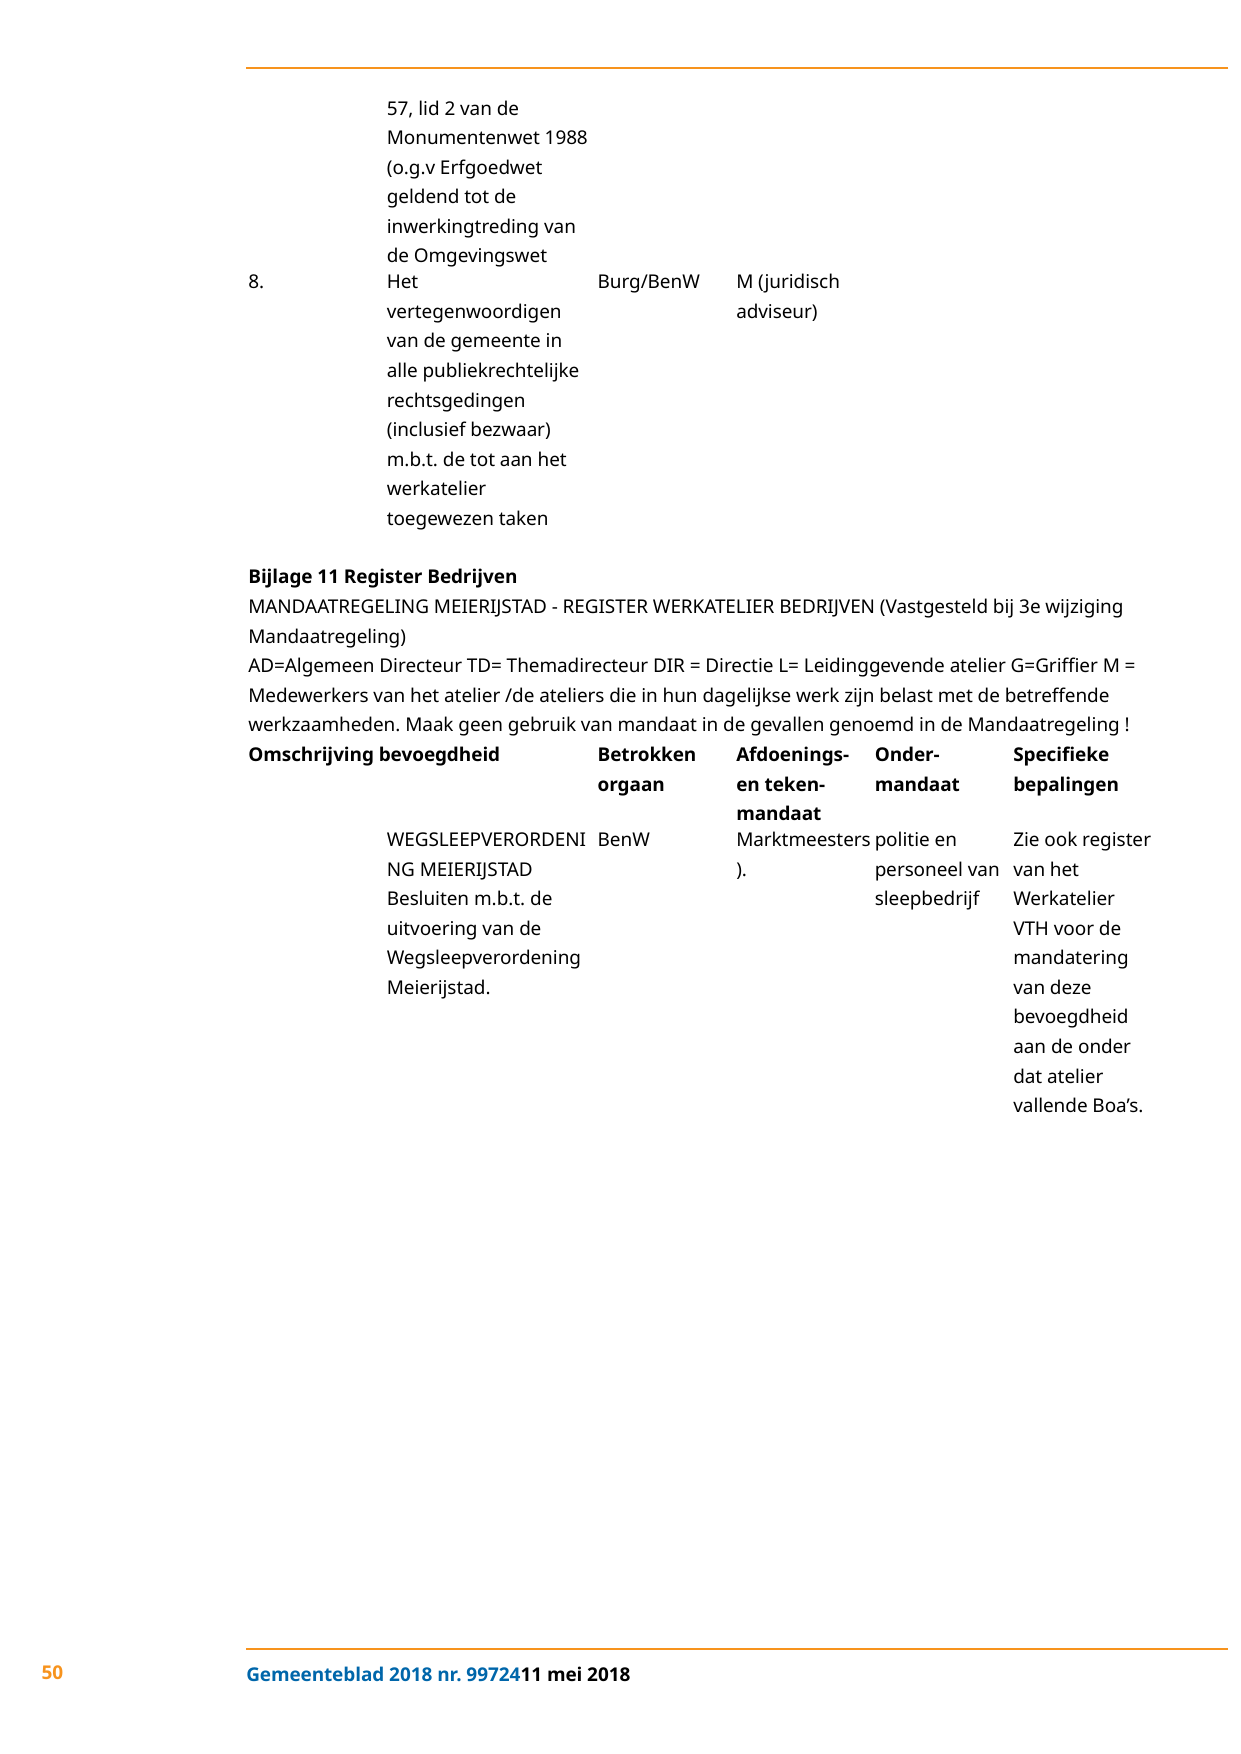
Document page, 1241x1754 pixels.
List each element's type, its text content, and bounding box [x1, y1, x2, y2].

picture [41, 47, 231, 172]
table_header Betrokken orgaan [598, 741, 736, 826]
table_cell [598, 95, 736, 268]
table_cell Het vertegenwoordigen van de gemeente in alle publiekrechtelijke rechtsgedingen (inclusief bezwaar) m.b.t. de tot aan het werkatelier toegewezen taken [387, 269, 597, 531]
text Bijlage 11 Register Bedrijven [248, 564, 1152, 589]
table_cell [875, 95, 1013, 268]
table_cell Zie ook register van het Werkatelier VTH voor de mandatering van deze bevoegdheid aan de onder dat atelier vallende Boa’s. [1013, 826, 1152, 1118]
text AD=Algemeen Directeur TD= Themadirecteur DIR = Directie L= Leidinggevende atelier G=Griffier M = Medewerkers van het atelier /de ateliers die in hun dagelijkse werk zijn belast met de betreffende werkzaamheden. Maak geen gebruik van mandaat in de gevallen genoemd in de Mandaatregeling ! [248, 652, 1152, 737]
table_cell BenW [598, 826, 736, 1118]
table_header Specifieke bepalingen [1013, 741, 1152, 826]
table_cell [1013, 269, 1152, 531]
table_cell [248, 826, 387, 1118]
table_cell [736, 95, 874, 268]
table_cell politie en personeel van sleepbedrijf [875, 826, 1013, 1118]
table_cell WEGSLEEPVERORDENING MEIERIJSTAD Besluiten m.b.t. de uitvoering van de Wegsleepverordening Meierijstad. [387, 826, 597, 1118]
table_cell 8. [248, 269, 387, 531]
table_header Omschrijving bevoegdheid [248, 741, 597, 826]
table_cell [1013, 95, 1152, 268]
table_cell [875, 269, 1013, 531]
table_header Afdoenings- en teken-mandaat [736, 741, 874, 826]
table_cell M (juridisch adviseur) [736, 269, 874, 531]
table_cell Marktmeesters). [736, 826, 874, 1118]
table_cell 57, lid 2 van de Monumentenwet 1988 (o.g.v Erfgoedwet geldend tot de inwerkingtreding van de Omgevingswet [387, 95, 597, 268]
table_cell Burg/BenW [598, 269, 736, 531]
table_cell [248, 95, 387, 268]
text MANDAATREGELING MEIERIJSTAD - REGISTER WERKATELIER BEDRIJVEN (Vastgesteld bij 3e wijziging Mandaatregeling) [248, 593, 1152, 648]
table_header Onder-mandaat [875, 741, 1013, 826]
